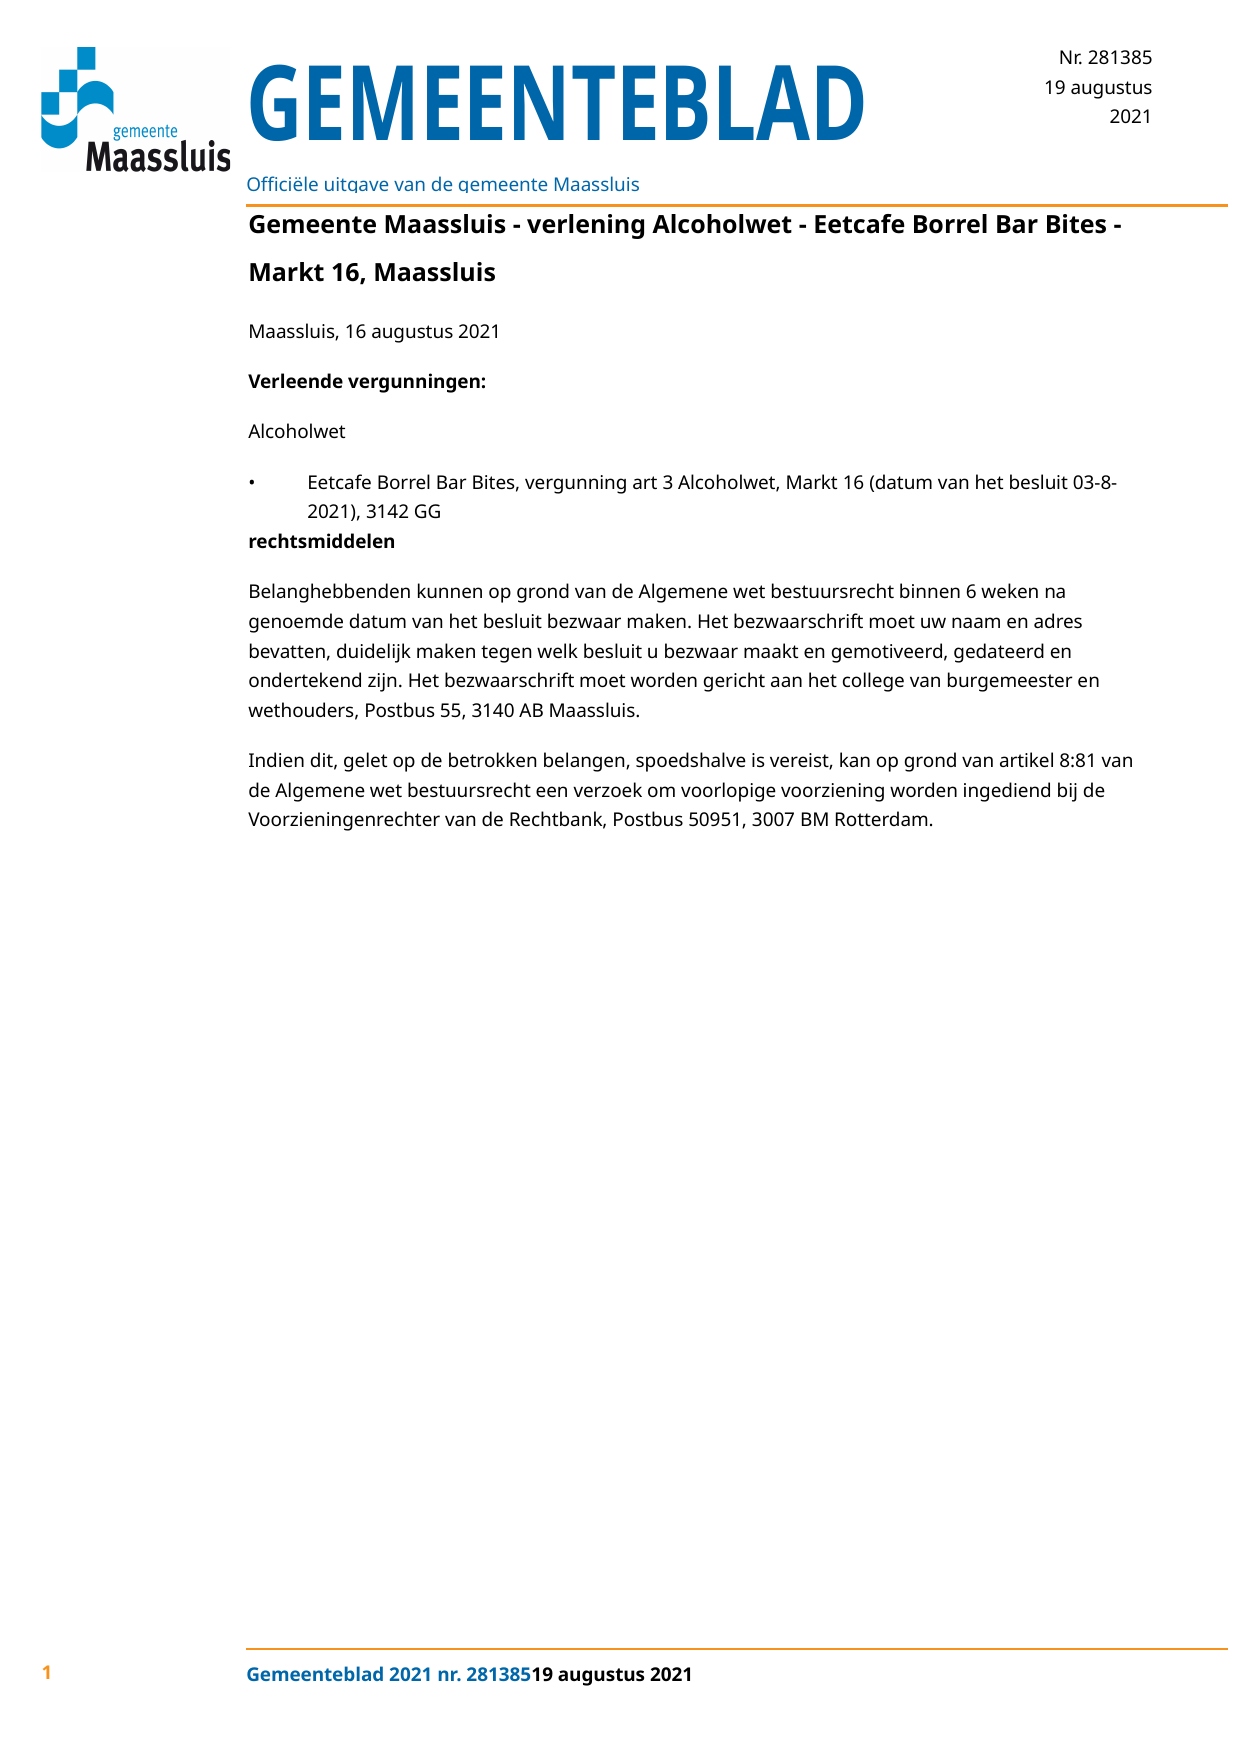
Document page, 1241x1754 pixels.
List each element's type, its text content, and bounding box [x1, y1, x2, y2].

text Gemeente Maassluis - verlening Alcoholwet - Eetcafe Borrel Bar Bites - Markt 16, Maassluis [248, 207, 1152, 288]
text Indien dit, gelet op de betrokken belangen, spoedshalve is vereist, kan op grond van artikel 8:81 van de Algemene wet bestuursrecht een verzoek om voorlopige voorziening worden ingediend bij de Voorzieningenrechter van de Rechtbank, Postbus 50951, 3007 BM Rotterdam. [248, 747, 1152, 832]
list Eetcafe Borrel Bar Bites, vergunning art 3 Alcoholwet, Markt 16 (datum van het besluit 03-8-2021), 3142 GG [248, 469, 1152, 524]
text Alcoholwet [248, 419, 1152, 444]
text Maassluis, 16 augustus 2021 [248, 318, 1152, 344]
picture [41, 47, 231, 172]
text Belanghebbenden kunnen op grond van de Algemene wet bestuursrecht binnen 6 weken na genoemde datum van het besluit bezwaar maken. Het bezwaarschrift moet uw naam en adres bevatten, duidelijk maken tegen welk besluit u bezwaar maakt en gemotiveerd, gedateerd en ondertekend zijn. Het bezwaarschrift moet worden gericht aan het college van burgemeester en wethouders, Postbus 55, 3140 AB Maassluis. [248, 579, 1152, 723]
text rechtsmiddelen [248, 528, 1152, 554]
picture [41, 47, 77, 92]
text Verleende vergunningen: [248, 368, 1152, 394]
